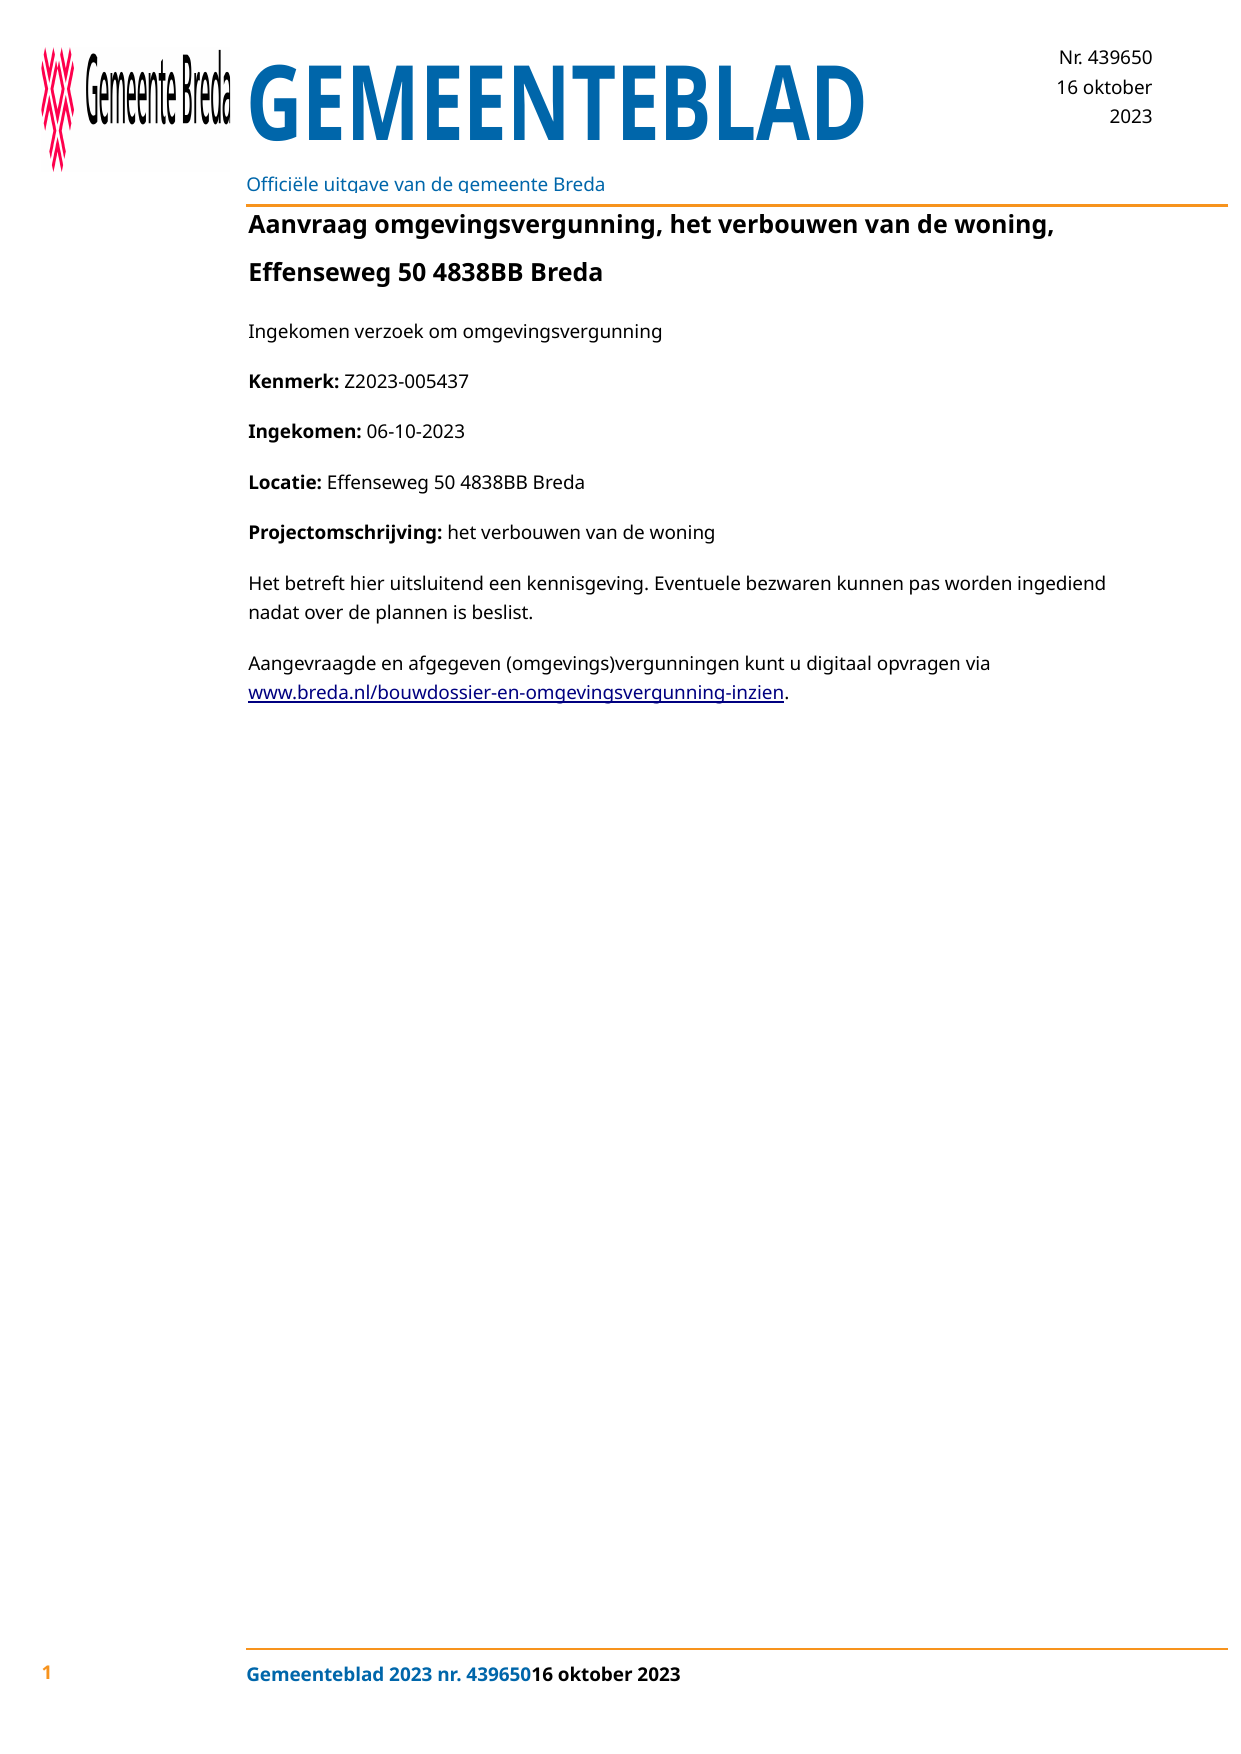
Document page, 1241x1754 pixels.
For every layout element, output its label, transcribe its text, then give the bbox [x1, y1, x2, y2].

text Locatie: Effenseweg 50 4838BB Breda [248, 469, 1152, 495]
picture [41, 47, 231, 172]
text Het betreft hier uitsluitend een kennisgeving. Eventuele bezwaren kunnen pas worden ingediend nadat over de plannen is beslist. [248, 570, 1152, 625]
text Ingekomen verzoek om omgevingsvergunning [248, 318, 1152, 344]
text Aanvraag omgevingsvergunning, het verbouwen van de woning, Effenseweg 50 4838BB Breda [248, 207, 1152, 288]
text Projectomschrijving: het verbouwen van de woning [248, 519, 1152, 545]
text Ingekomen: 06-10-2023 [248, 419, 1152, 444]
text Aangevraagde en afgegeven (omgevings)vergunningen kunt u digitaal opvragen via www.breda.nl/bouwdossier-en-omgevingsvergunning-inzien. [248, 650, 1152, 705]
text Kenmerk: Z2023-005437 [248, 368, 1152, 394]
